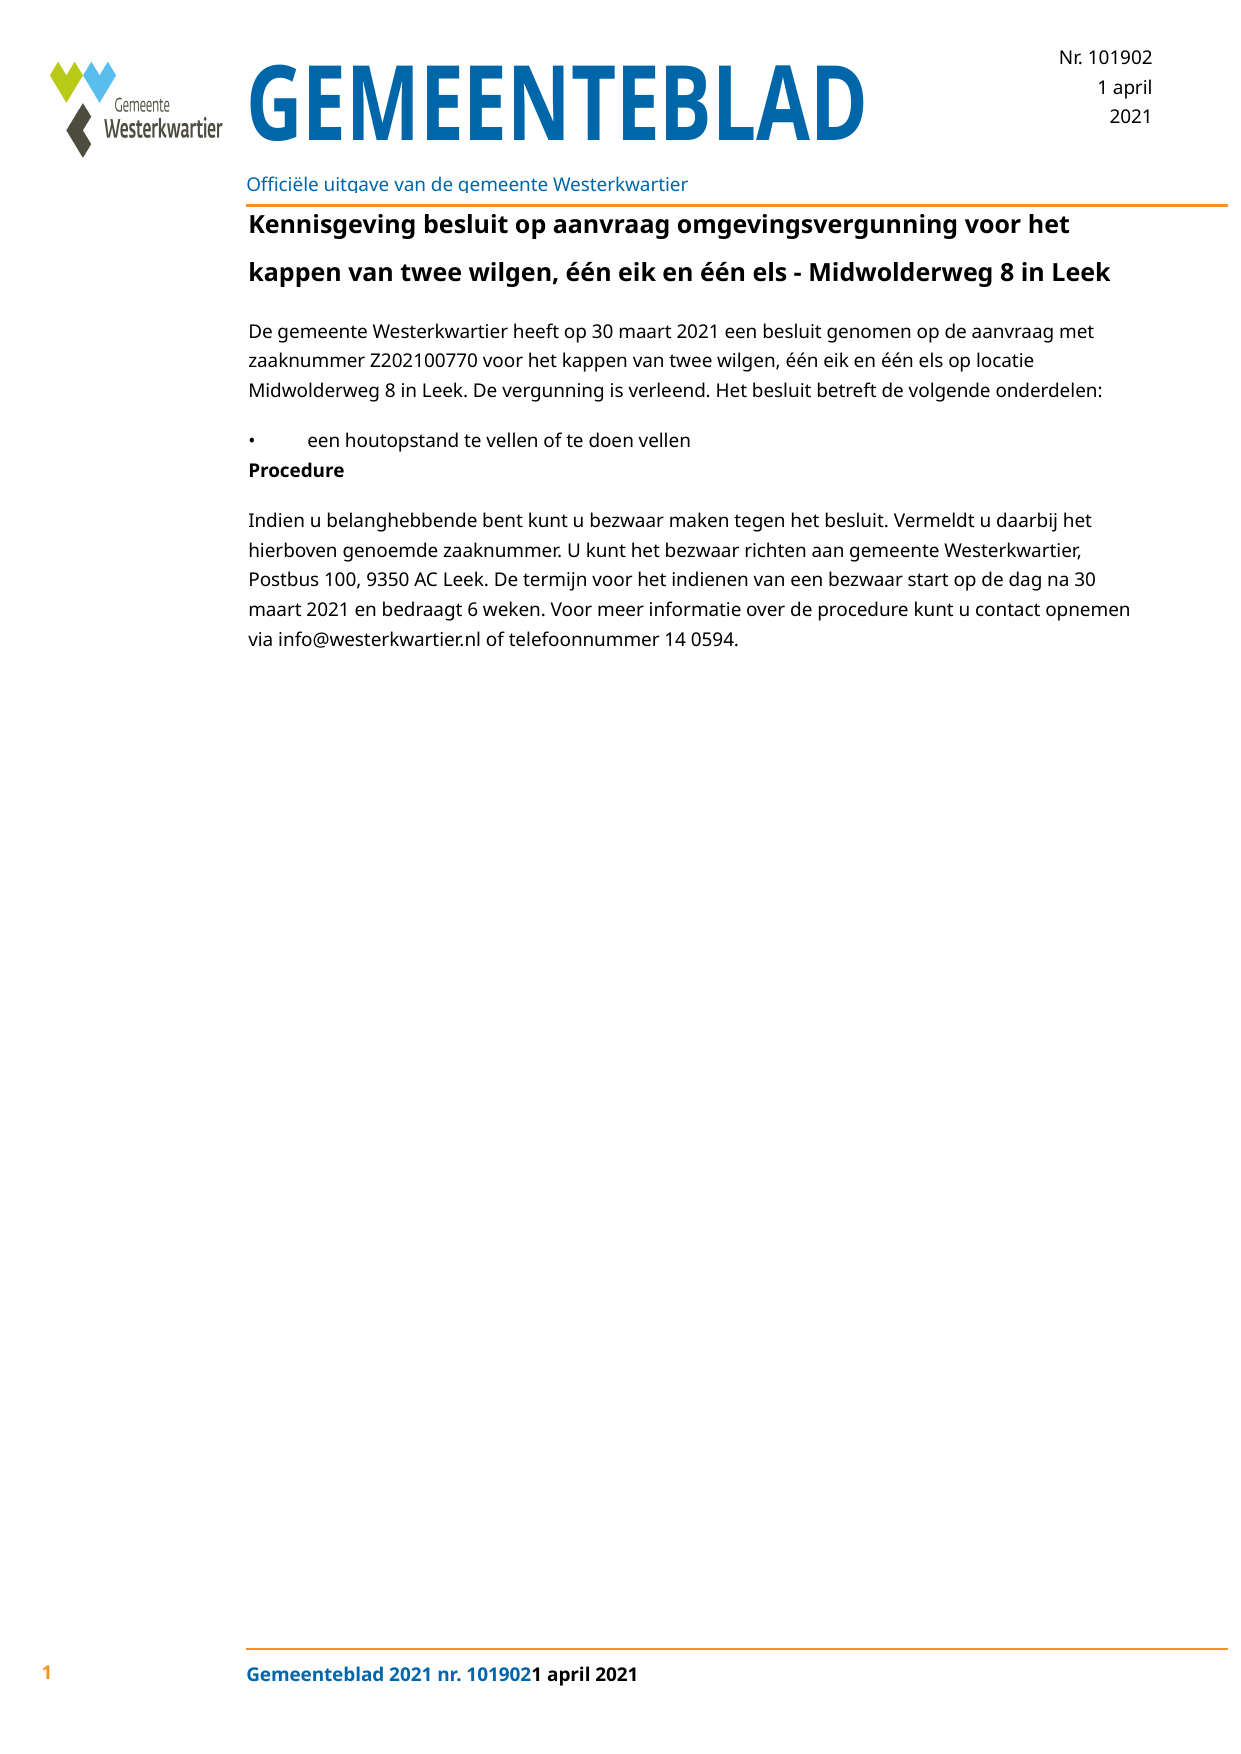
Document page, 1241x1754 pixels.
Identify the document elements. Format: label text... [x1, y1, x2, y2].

picture [41, 47, 231, 172]
list een houtopstand te vellen of te doen vellen [248, 427, 1152, 453]
text Kennisgeving besluit op aanvraag omgevingsvergunning voor het kappen van twee wilgen, één eik en één els - Midwolderweg 8 in Leek [248, 207, 1152, 288]
text Procedure [248, 457, 1152, 483]
text De gemeente Westerkwartier heeft op 30 maart 2021 een besluit genomen op de aanvraag met zaaknummer Z202100770 voor het kappen van twee wilgen, één eik en één els op locatie Midwolderweg 8 in Leek. De vergunning is verleend. Het besluit betreft de volgende onderdelen: [248, 318, 1152, 403]
text Indien u belanghebbende bent kunt u bezwaar maken tegen het besluit. Vermeldt u daarbij het hierboven genoemde zaaknummer. U kunt het bezwaar richten aan gemeente Westerkwartier, Postbus 100, 9350 AC Leek. De termijn voor het indienen van een bezwaar start op de dag na 30 maart 2021 en bedraagt 6 weken. Voor meer informatie over de procedure kunt u contact opnemen via info@westerkwartier.nl of telefoonnummer 14 0594. [248, 507, 1152, 652]
